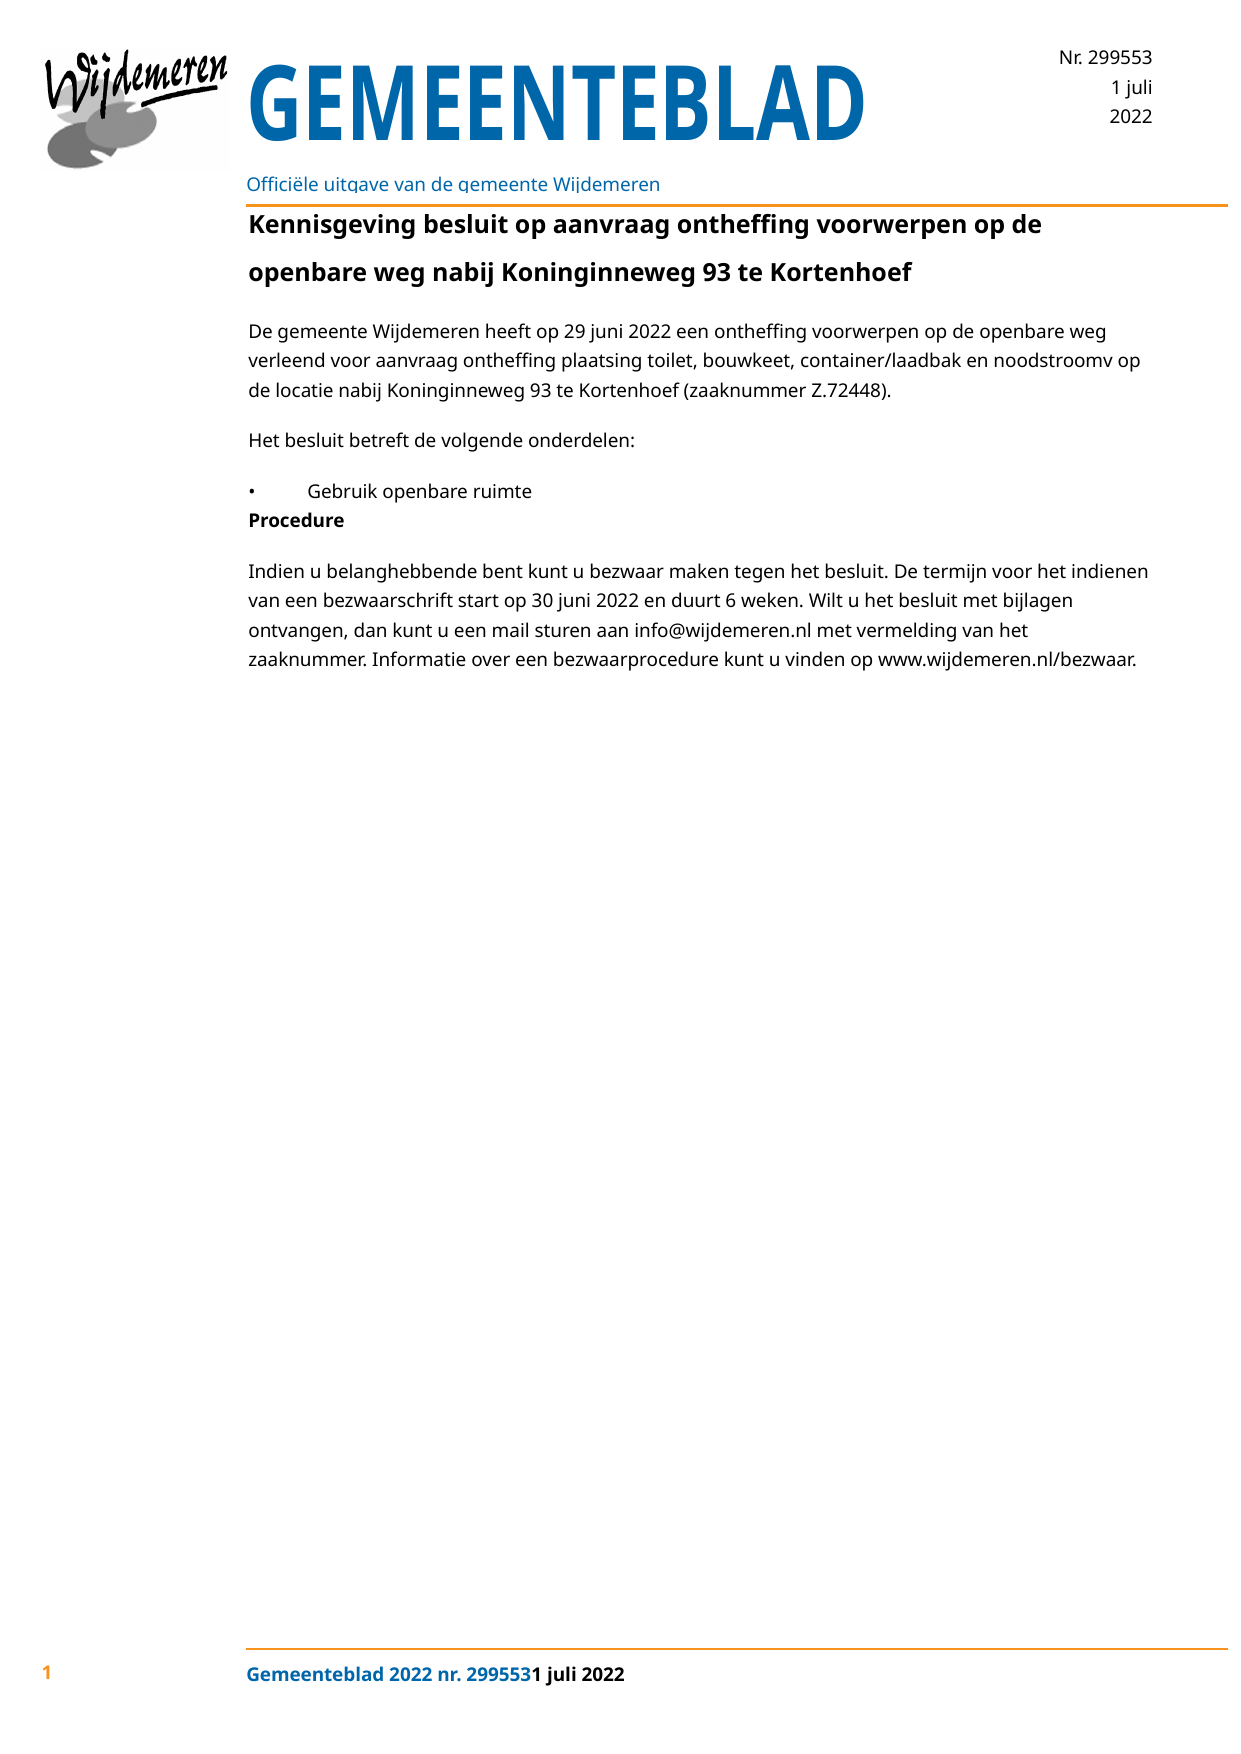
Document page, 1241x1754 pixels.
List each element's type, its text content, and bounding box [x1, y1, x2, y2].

text De gemeente Wijdemeren heeft op 29 juni 2022 een ontheffing voorwerpen op de openbare weg verleend voor aanvraag ontheffing plaatsing toilet, bouwkeet, container/laadbak en noodstroomv op de locatie nabij Koninginneweg 93 te Kortenhoef (zaaknummer Z.72448). [248, 318, 1152, 403]
text Kennisgeving besluit op aanvraag ontheffing voorwerpen op de openbare weg nabij Koninginneweg 93 te Kortenhoef [248, 207, 1152, 288]
text Procedure [248, 507, 1152, 533]
list Gebruik openbare ruimte [248, 478, 1152, 504]
text Indien u belanghebbende bent kunt u bezwaar maken tegen het besluit. De termijn voor het indienen van een bezwaarschrift start op 30 juni 2022 en duurt 6 weken. Wilt u het besluit met bijlagen ontvangen, dan kunt u een mail sturen aan info@wijdemeren.nl met vermelding van het zaaknummer. Informatie over een bezwaarprocedure kunt u vinden op www.wijdemeren.nl/bezwaar. [248, 558, 1152, 672]
text Het besluit betreft de volgende onderdelen: [248, 427, 1152, 453]
picture [41, 47, 231, 172]
